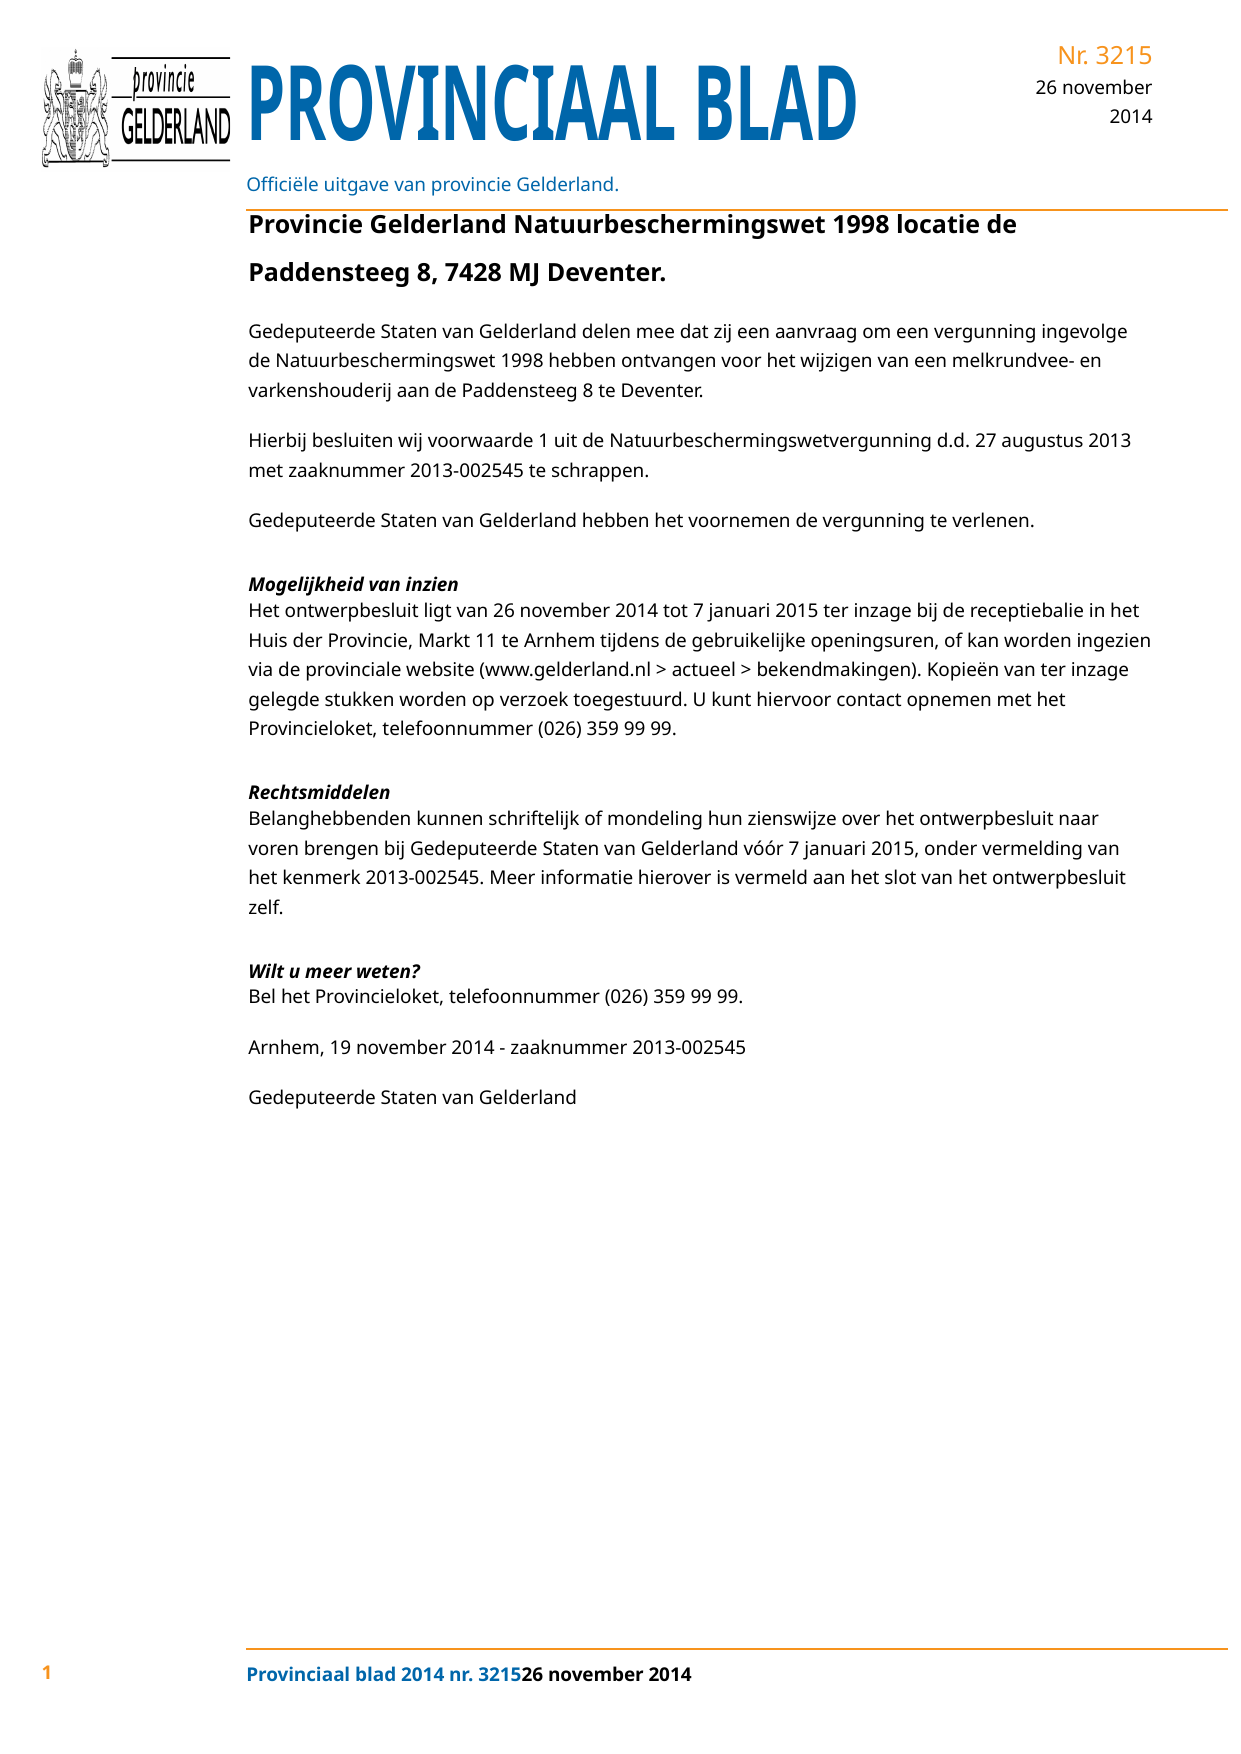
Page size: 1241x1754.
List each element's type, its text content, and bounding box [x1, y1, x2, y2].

text Gedeputeerde Staten van Gelderland [248, 1084, 1152, 1110]
text Belanghebbenden kunnen schriftelijk of mondeling hun zienswijze over het ontwerpbesluit naar voren brengen bij Gedeputeerde Staten van Gelderland vóór 7 januari 2015, onder vermelding van het kenmerk 2013-002545. Meer informatie hierover is vermeld aan het slot van het ontwerpbesluit zelf. [248, 805, 1152, 920]
text Provincie Gelderland Natuurbeschermingswet 1998 locatie de Paddensteeg 8, 7428 MJ Deventer. [248, 211, 1152, 288]
text Bel het Provincieloket, telefoonnummer (026) 359 99 99. [248, 984, 1152, 1009]
picture [41, 47, 231, 172]
text Mogelijkheid van inzien [248, 571, 1152, 597]
text Hierbij besluiten wij voorwaarde 1 uit de Natuurbeschermingswetvergunning d.d. 27 augustus 2013 met zaaknummer 2013-002545 te schrappen. [248, 427, 1152, 483]
text Gedeputeerde Staten van Gelderland delen mee dat zij een aanvraag om een vergunning ingevolge de Natuurbeschermingswet 1998 hebben ontvangen voor het wijzigen van een melkrundvee- en varkenshouderij aan de Paddensteeg 8 te Deventer. [248, 318, 1152, 403]
text Wilt u meer weten? [248, 958, 1152, 984]
text Het ontwerpbesluit ligt van 26 november 2014 tot 7 januari 2015 ter inzage bij de receptiebalie in het Huis der Provincie, Markt 11 te Arnhem tijdens de gebruikelijke openingsuren, of kan worden ingezien via de provinciale website (www.gelderland.nl > actueel > bekendmakingen). Kopieën van ter inzage gelegde stukken worden op verzoek toegestuurd. U kunt hiervoor contact opnemen met het Provincieloket, telefoonnummer (026) 359 99 99. [248, 597, 1152, 741]
text Rechtsmiddelen [248, 779, 1152, 805]
text Gedeputeerde Staten van Gelderland hebben het voornemen de vergunning te verlenen. [248, 507, 1152, 533]
text Arnhem, 19 november 2014 - zaaknummer 2013-002545 [248, 1034, 1152, 1060]
